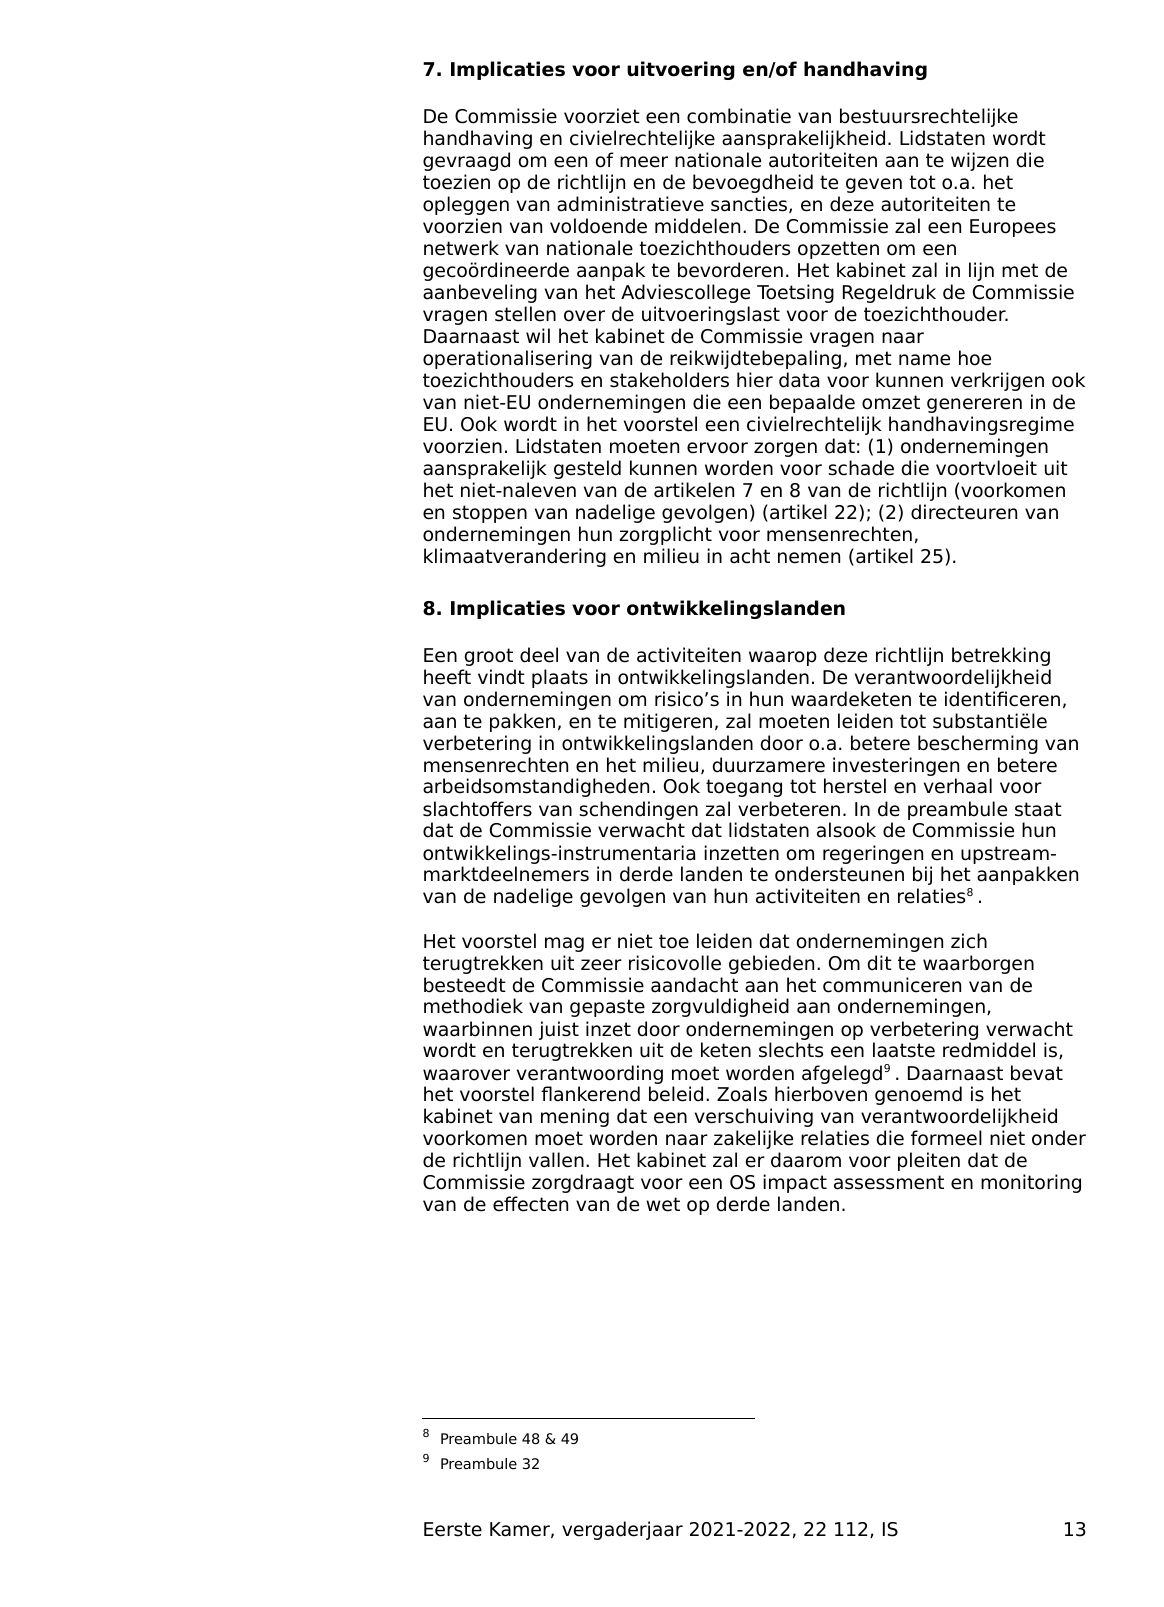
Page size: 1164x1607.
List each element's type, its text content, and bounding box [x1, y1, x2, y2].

subtitle 8. Implicaties voor ontwikkelingslanden [422, 598, 1087, 619]
text Het voorstel mag er niet toe leiden dat ondernemingen zich terugtrekken uit zeer risicovolle gebieden. Om dit te waarborgen besteedt de Commissie aandacht aan het communiceren van de methodiek van gepaste zorgvuldigheid aan ondernemingen, waarbinnen juist inzet door ondernemingen op verbetering verwacht wordt en terugtrekken uit de keten slechts een laatste redmiddel is, waarover verantwoording moet worden afgelegd. Daarnaast bevat het voorstel flankerend beleid. Zoals hierboven genoemd is het kabinet van mening dat een verschuiving van verantwoordelijkheid voorkomen moet worden naar zakelijke relaties die formeel niet onder de richtlijn vallen. Het kabinet zal er daarom voor pleiten dat de Commissie zorgdraagt voor een OS impact assessment en monitoring van de effecten van de wet op derde landen. [422, 931, 1087, 1216]
text De Commissie voorziet een combinatie van bestuursrechtelijke handhaving en civielrechtelijke aansprakelijkheid. Lidstaten wordt gevraagd om een of meer nationale autoriteiten aan te wijzen die toezien op de richtlijn en de bevoegdheid te geven tot o.a. het opleggen van administratieve sancties, en deze autoriteiten te voorzien van voldoende middelen. De Commissie zal een Europees netwerk van nationale toezichthouders opzetten om een gecoördineerde aanpak te bevorderen. Het kabinet zal in lijn met de aanbeveling van het Adviescollege Toetsing Regeldruk de Commissie vragen stellen over de uitvoeringslast voor de toezichthouder. Daarnaast wil het kabinet de Commissie vragen naar operationalisering van de reikwijdtebepaling, met name hoe toezichthouders en stakeholders hier data voor kunnen verkrijgen ook van niet-EU ondernemingen die een bepaalde omzet genereren in de EU. Ook wordt in het voorstel een civielrechtelijk handhavingsregime voorzien. Lidstaten moeten ervoor zorgen dat: (1) ondernemingen aansprakelijk gesteld kunnen worden voor schade die voortvloeit uit het niet-naleven van de artikelen 7 en 8 van de richtlijn (voorkomen en stoppen van nadelige gevolgen) (artikel 22); (2) directeuren van ondernemingen hun zorgplicht voor mensenrechten, klimaatverandering en milieu in acht nemen (artikel 25). [422, 106, 1087, 568]
subtitle 7. Implicaties voor uitvoering en/of handhaving [422, 59, 1087, 81]
text Preambule 48 & 49 [422, 1427, 1087, 1449]
text Preambule 32 [422, 1452, 1087, 1474]
text Een groot deel van de activiteiten waarop deze richtlijn betrekking heeft vindt plaats in ontwikkelingslanden. De verantwoordelijkheid van ondernemingen om risico’s in hun waardeketen te identificeren, aan te pakken, en te mitigeren, zal moeten leiden tot substantiële verbetering in ontwikkelingslanden door o.a. betere bescherming van mensenrechten en het milieu, duurzamere investeringen en betere arbeidsomstandigheden. Ook toegang tot herstel en verhaal voor slachtoffers van schendingen zal verbeteren. In de preambule staat dat de Commissie verwacht dat lidstaten alsook de Commissie hun ontwikkelings-instrumentaria inzetten om regeringen en upstream-marktdeelnemers in derde landen te ondersteunen bij het aanpakken van de nadelige gevolgen van hun activiteiten en relaties. [422, 644, 1087, 908]
